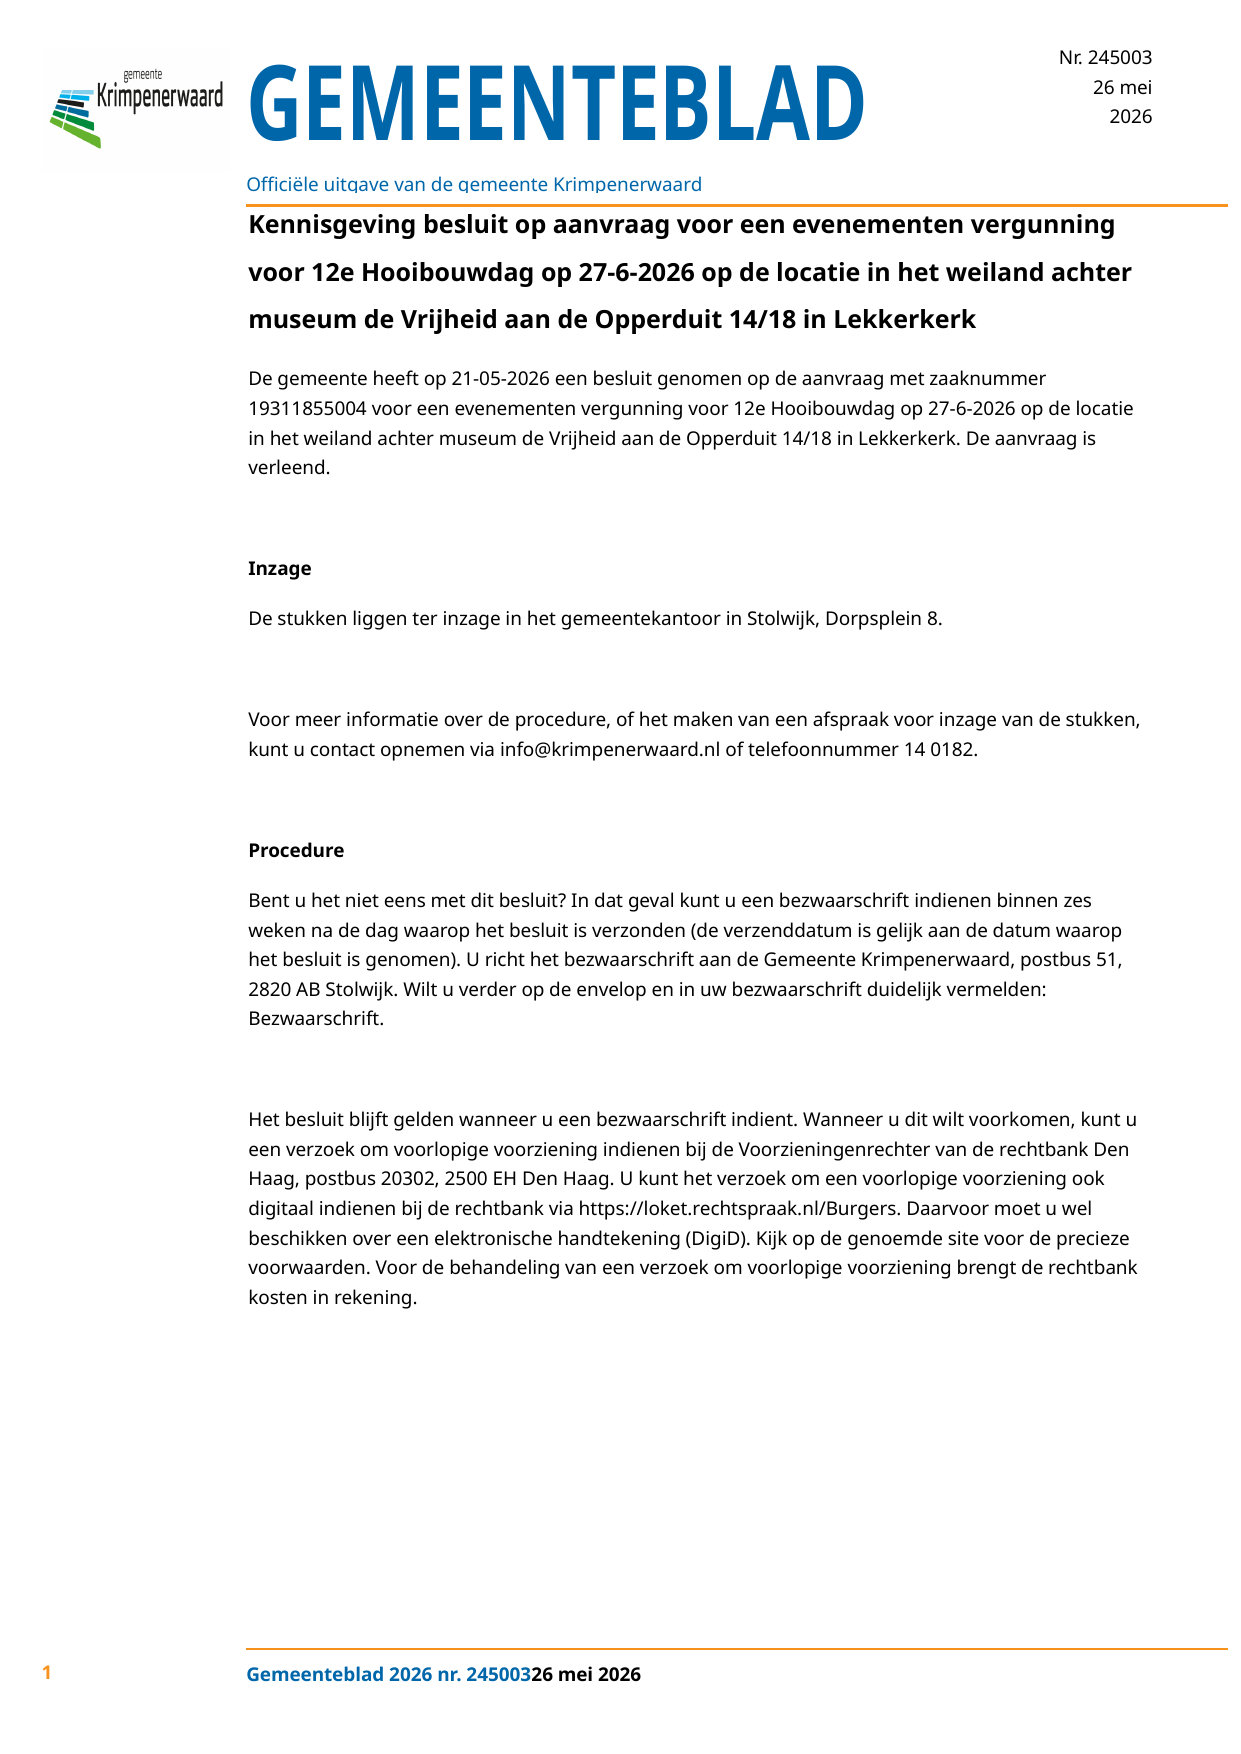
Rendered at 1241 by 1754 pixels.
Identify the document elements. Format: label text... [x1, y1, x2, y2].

text De gemeente heeft op 21-05-2026 een besluit genomen op de aanvraag met zaaknummer 19311855004 voor een evenementen vergunning voor 12e Hooibouwdag op 27-6-2026 op de locatie in het weiland achter museum de Vrijheid aan de Opperduit 14/18 in Lekkerkerk. De aanvraag is verleend. [248, 366, 1152, 480]
text Het besluit blijft gelden wanneer u een bezwaarschrift indient. Wanneer u dit wilt voorkomen, kunt u een verzoek om voorlopige voorziening indienen bij de Voorzieningenrechter van de rechtbank Den Haag, postbus 20302, 2500 EH Den Haag. U kunt het verzoek om een voorlopige voorziening ook digitaal indienen bij de rechtbank via https://loket.rechtspraak.nl/Burgers. Daarvoor moet u wel beschikken over een elektronische handtekening (DigiD). Kijk op de genoemde site voor de precieze voorwaarden. Voor de behandeling van een verzoek om voorlopige voorziening brengt de rechtbank kosten in rekening. [248, 1106, 1152, 1309]
text Procedure [248, 837, 1152, 862]
text Bent u het niet eens met dit besluit? In dat geval kunt u een bezwaarschrift indienen binnen zes weken na de dag waarop het besluit is verzonden (de verzenddatum is gelijk aan de datum waarop het besluit is genomen). U richt het bezwaarschrift aan de Gemeente Krimpenerwaard, postbus 51, 2820 AB Stolwijk. Wilt u verder op de envelop en in uw bezwaarschrift duidelijk vermelden: Bezwaarschrift. [248, 887, 1152, 1031]
text Kennisgeving besluit op aanvraag voor een evenementen vergunning voor 12e Hooibouwdag op 27-6-2026 op de locatie in het weiland achter museum de Vrijheid aan de Opperduit 14/18 in Lekkerkerk [248, 207, 1152, 336]
text Voor meer informatie over de procedure, of het maken van een afspraak voor inzage van de stukken, kunt u contact opnemen via info@krimpenerwaard.nl of telefoonnummer 14 0182. [248, 706, 1152, 762]
text Inzage [248, 555, 1152, 581]
text De stukken liggen ter inzage in het gemeentekantoor in Stolwijk, Dorpsplein 8. [248, 606, 1152, 631]
picture [41, 47, 231, 172]
